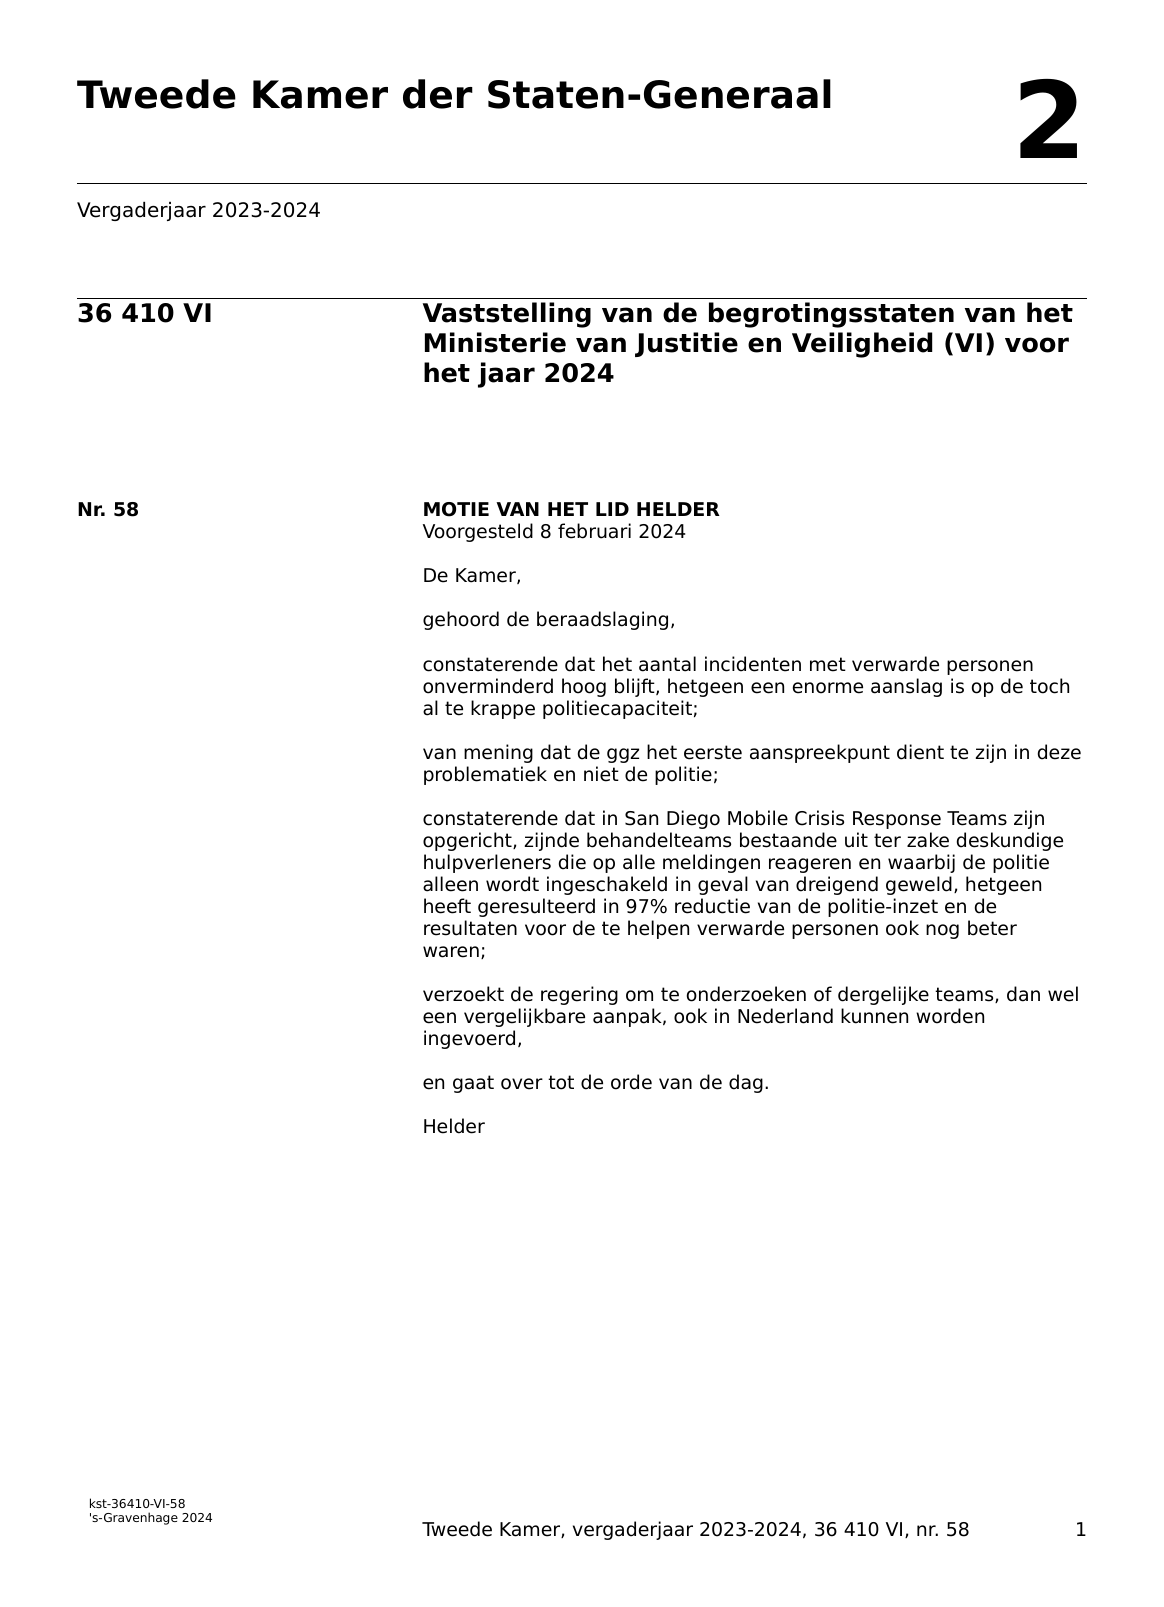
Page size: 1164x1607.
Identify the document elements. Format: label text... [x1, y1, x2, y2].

table_cell Vergaderjaar 2023-2024 [77, 184, 1087, 298]
table_header 2 [886, 59, 1087, 183]
text Voorgesteld 8 februari 2024 [422, 521, 1087, 543]
subtitle Nr. 58 MOTIE VAN HET LID HELDER [77, 499, 1087, 521]
text 's-Gravenhage 2024 [88, 1511, 323, 1525]
subtitle 36 410 VI Vaststelling van de begrotingsstaten van het Ministerie van Justitie en Veiligheid (VI) voor het jaar 2024 [77, 299, 1087, 388]
text en gaat over tot de orde van de dag. [422, 1072, 1087, 1094]
text constaterende dat het aantal incidenten met verwarde personen onverminderd hoog blijft, hetgeen een enorme aanslag is op de toch al te krappe politiecapaciteit; [422, 653, 1087, 719]
text van mening dat de ggz het eerste aanspreekpunt dient te zijn in deze problematiek en niet de politie; [422, 742, 1087, 786]
text Helder [422, 1116, 1087, 1138]
text constaterende dat in San Diego Mobile Crisis Response Teams zijn opgericht, zijnde behandelteams bestaande uit ter zake deskundige hulpverleners die op alle meldingen reageren en waarbij de politie alleen wordt ingeschakeld in geval van dreigend geweld, hetgeen heeft geresulteerd in 97% reductie van de politie-inzet en de resultaten voor de te helpen verwarde personen ook nog beter waren; [422, 808, 1087, 962]
text verzoekt de regering om te onderzoeken of dergelijke teams, dan wel een vergelijkbare aanpak, ook in Nederland kunnen worden ingevoerd, [422, 984, 1087, 1050]
text gehoord de beraadslaging, [422, 609, 1087, 631]
table_header Tweede Kamer der Staten-Generaal [77, 59, 886, 183]
text De Kamer, [422, 565, 1087, 587]
text kst-36410-VI-58 [88, 1497, 323, 1511]
